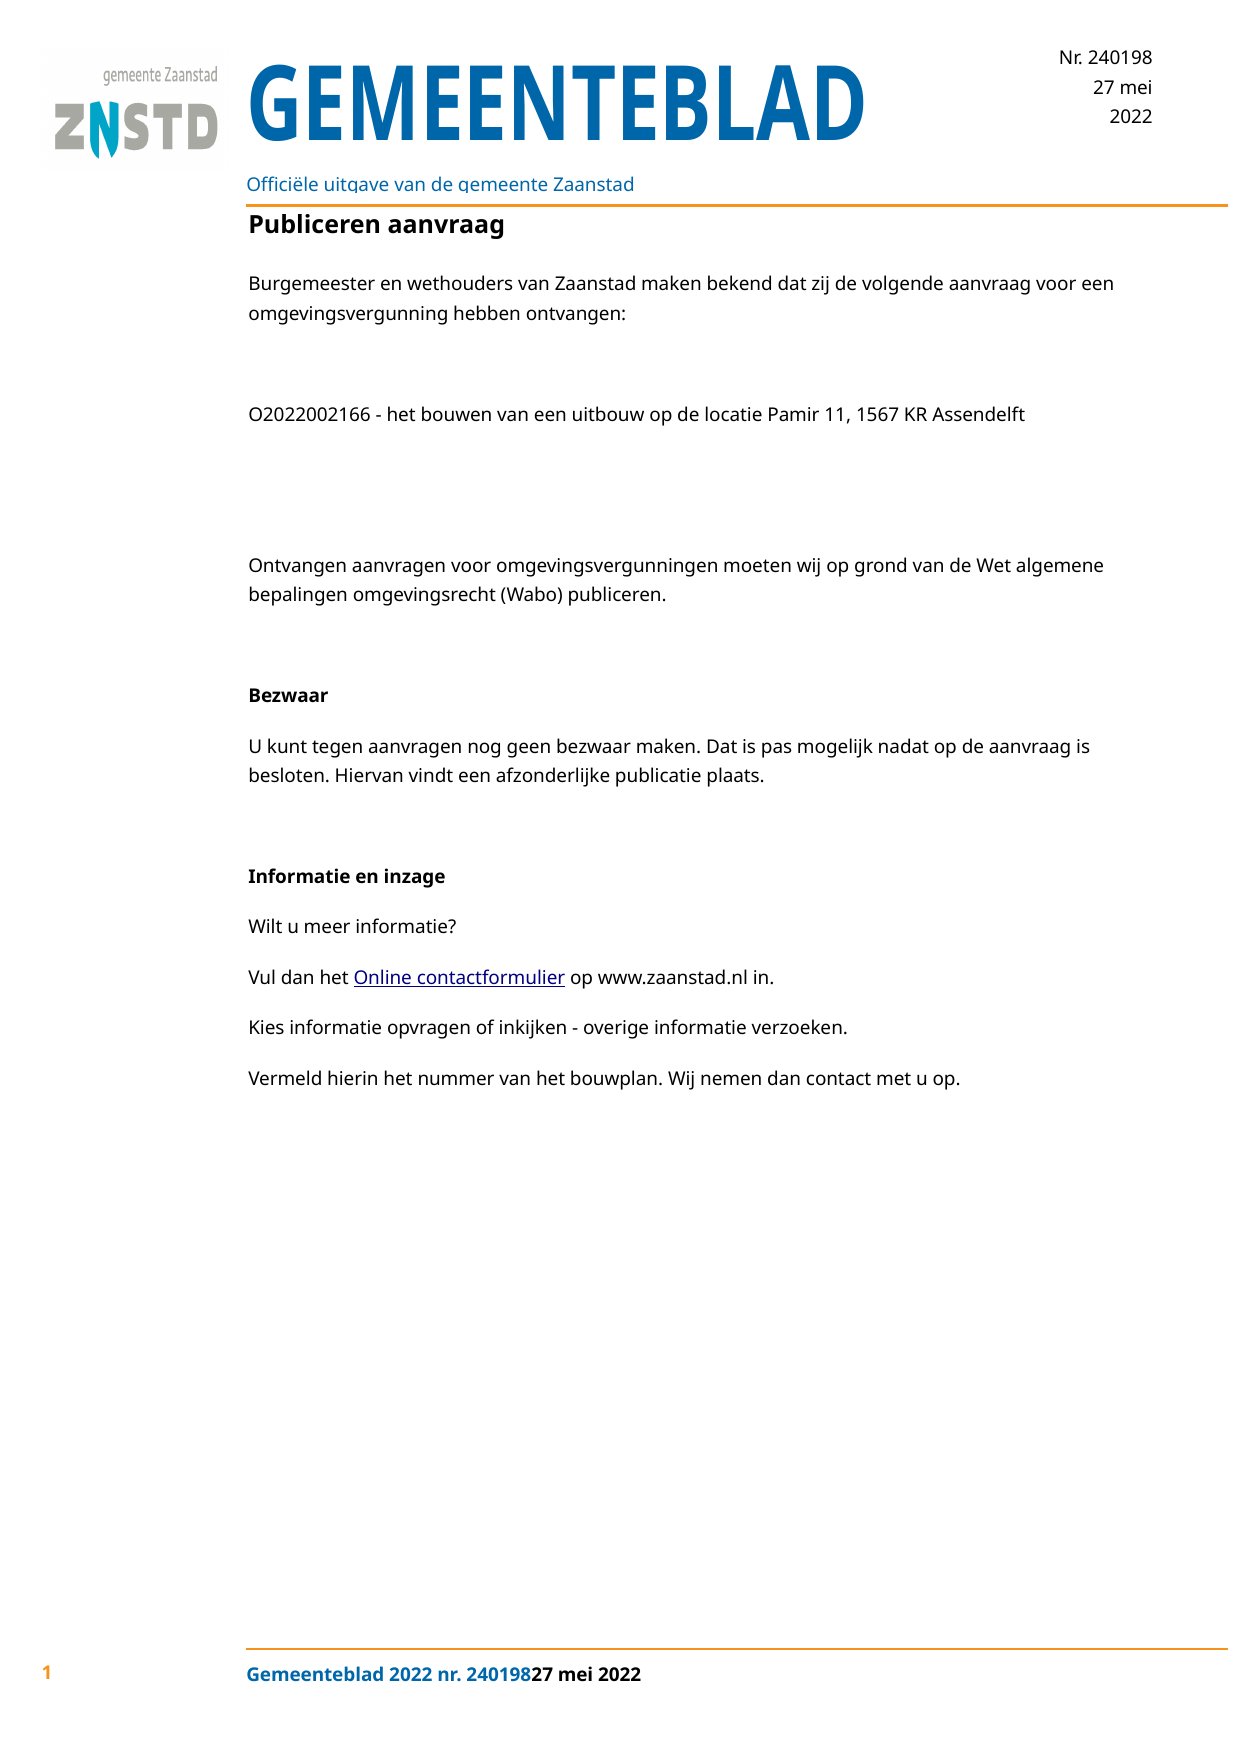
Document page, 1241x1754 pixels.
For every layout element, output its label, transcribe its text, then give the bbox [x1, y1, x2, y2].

text O2022002166 - het bouwen van een uitbouw op de locatie Pamir 11, 1567 KR Assendelft [248, 401, 1152, 426]
text U kunt tegen aanvragen nog geen bezwaar maken. Dat is pas mogelijk nadat op de aanvraag is besloten. Hiervan vindt een afzonderlijke publicatie plaats. [248, 733, 1152, 788]
text Vermeld hierin het nummer van het bouwplan. Wij nemen dan contact met u op. [248, 1065, 1152, 1091]
picture [41, 47, 231, 172]
text Kies informatie opvragen of inkijken - overige informatie verzoeken. [248, 1014, 1152, 1040]
text Vul dan het Online contactformulier op www.zaanstad.nl in. [248, 964, 1152, 990]
text Informatie en inzage [248, 863, 1152, 889]
text Publiceren aanvraag [248, 207, 1152, 241]
text Wilt u meer informatie? [248, 914, 1152, 939]
text Ontvangen aanvragen voor omgevingsvergunningen moeten wij op grond van de Wet algemene bepalingen omgevingsrecht (Wabo) publiceren. [248, 552, 1152, 607]
text Burgemeester en wethouders van Zaanstad maken bekend dat zij de volgende aanvraag voor een omgevingsvergunning hebben ontvangen: [248, 270, 1152, 326]
text Bezwaar [248, 682, 1152, 708]
